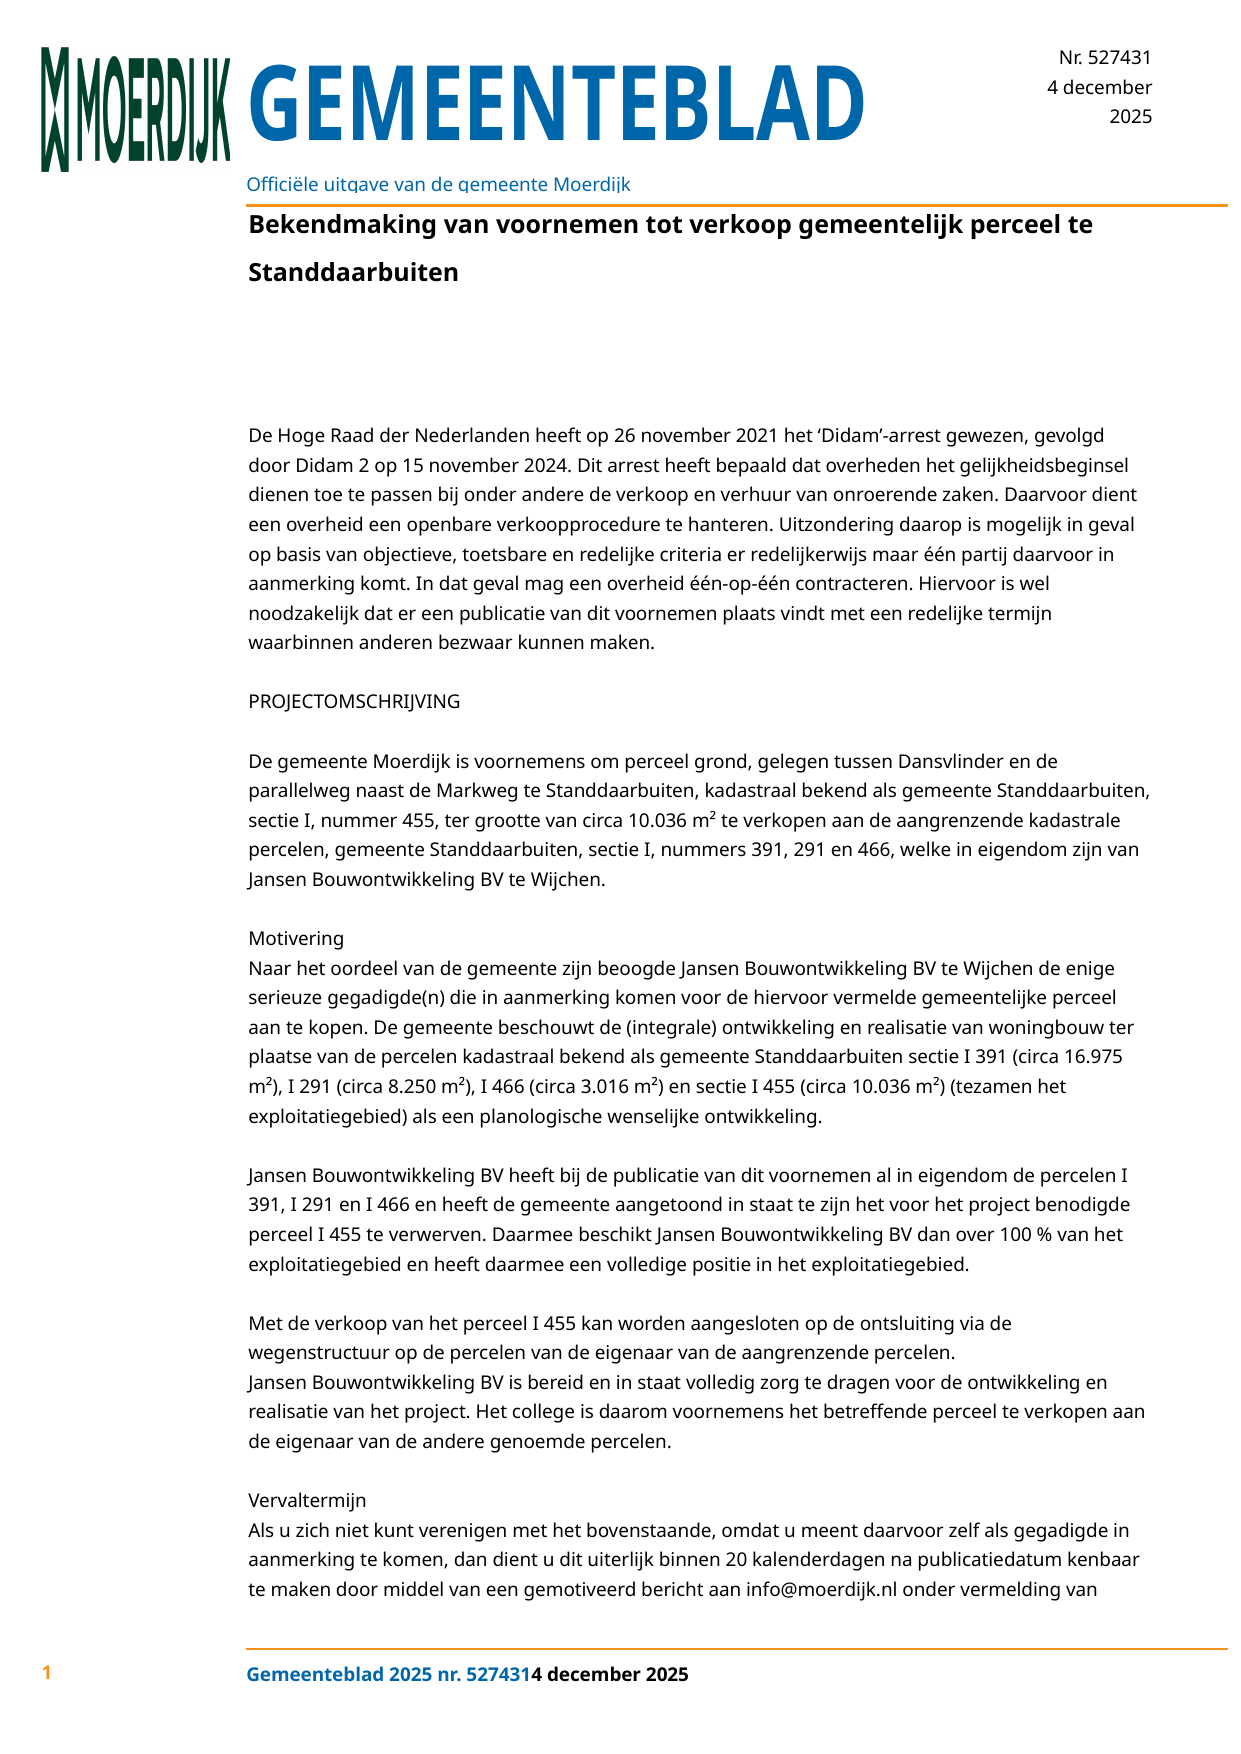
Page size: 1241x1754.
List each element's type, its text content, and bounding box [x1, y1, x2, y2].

text De Hoge Raad der Nederlanden heeft op 26 november 2021 het ‘Didam’-arrest gewezen, gevolgd door Didam 2 op 15 november 2024. Dit arrest heeft bepaald dat overheden het gelijkheidsbeginsel dienen toe te passen bij onder andere de verkoop en verhuur van onroerende zaken. Daarvoor dient een overheid een openbare verkoopprocedure te hanteren. Uitzondering daarop is mogelijk in geval op basis van objectieve, toetsbare en redelijke criteria er redelijkerwijs maar één partij daarvoor in aanmerking komt. In dat geval mag een overheid één-op-één contracteren. Hiervoor is wel noodzakelijk dat er een publicatie van dit voornemen plaats vindt met een redelijke termijn waarbinnen anderen bezwaar kunnen maken. [248, 422, 1152, 655]
text Vervaltermijn [248, 1487, 1152, 1513]
text Jansen Bouwontwikkeling BV heeft bij de publicatie van dit voornemen al in eigendom de percelen I 391, I 291 en I 466 en heeft de gemeente aangetoond in staat te zijn het voor het project benodigde perceel I 455 te verwerven. Daarmee beschikt Jansen Bouwontwikkeling BV dan over 100 % van het exploitatiegebied en heeft daarmee een volledige positie in het exploitatiegebied. [248, 1162, 1152, 1277]
text Jansen Bouwontwikkeling BV is bereid en in staat volledig zorg te dragen voor de ontwikkeling en realisatie van het project. Het college is daarom voornemens het betreffende perceel te verkopen aan de eigenaar van de andere genoemde percelen. [248, 1369, 1152, 1454]
text Als u zich niet kunt verenigen met het bovenstaande, omdat u meent daarvoor zelf als gegadigde in aanmerking te komen, dan dient u dit uiterlijk binnen 20 kalenderdagen na publicatiedatum kenbaar te maken door middel van een gemotiveerd bericht aan info@moerdijk.nl onder vermelding van [248, 1517, 1152, 1602]
text Naar het oordeel van de gemeente zijn beoogde Jansen Bouwontwikkeling BV te Wijchen de enige serieuze gegadigde(n) die in aanmerking komen voor de hiervoor vermelde gemeentelijke perceel aan te kopen. De gemeente beschouwt de (integrale) ontwikkeling en realisatie van woningbouw ter plaatse van de percelen kadastraal bekend als gemeente Standdaarbuiten sectie I 391 (circa 16.975 m²), I 291 (circa 8.250 m²), I 466 (circa 3.016 m²) en sectie I 455 (circa 10.036 m²) (tezamen het exploitatiegebied) als een planologische wenselijke ontwikkeling. [248, 955, 1152, 1129]
text Met de verkoop van het perceel I 455 kan worden aangesloten op de ontsluiting via de wegenstructuur op de percelen van de eigenaar van de aangrenzende percelen. [248, 1310, 1152, 1365]
text Motivering [248, 925, 1152, 951]
text De gemeente Moerdijk is voornemens om perceel grond, gelegen tussen Dansvlinder en de parallelweg naast de Markweg te Standdaarbuiten, kadastraal bekend als gemeente Standdaarbuiten, sectie I, nummer 455, ter grootte van circa 10.036 m² te verkopen aan de aangrenzende kadastrale percelen, gemeente Standdaarbuiten, sectie I, nummers 391, 291 en 466, welke in eigendom zijn van Jansen Bouwontwikkeling BV te Wijchen. [248, 748, 1152, 892]
picture [41, 47, 231, 172]
text PROJECTOMSCHRIJVING [248, 689, 1152, 714]
text Bekendmaking van voornemen tot verkoop gemeentelijk perceel te Standdaarbuiten [248, 207, 1152, 288]
